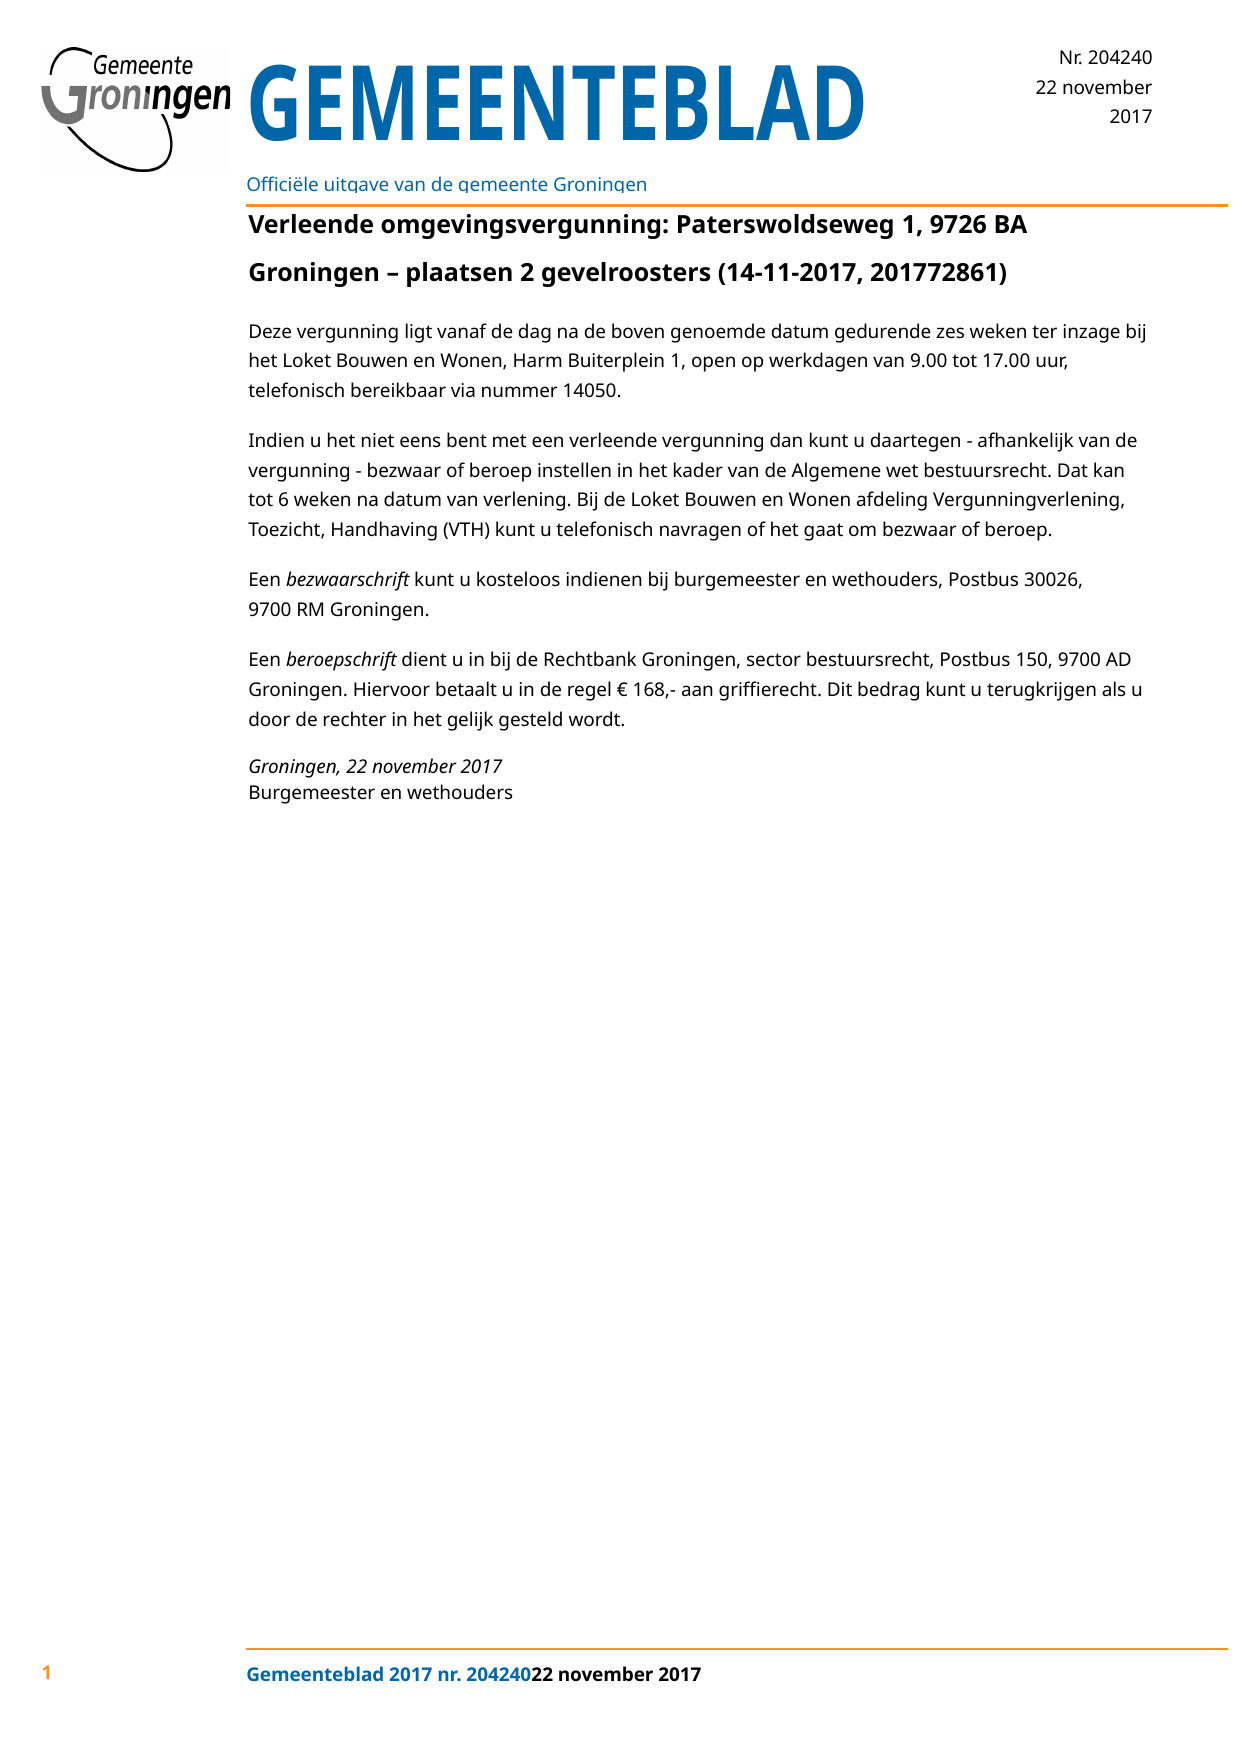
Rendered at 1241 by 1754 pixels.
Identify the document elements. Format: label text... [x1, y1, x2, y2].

picture [41, 47, 231, 172]
text Indien u het niet eens bent met een verleende vergunning dan kunt u daartegen - afhankelijk van de vergunning - bezwaar of beroep instellen in het kader van de Algemene wet bestuursrecht. Dat kan tot 6 weken na datum van verlening. Bij de Loket Bouwen en Wonen afdeling Vergunningverlening, Toezicht, Handhaving (VTH) kunt u telefonisch navragen of het gaat om bezwaar of beroep. [248, 427, 1152, 542]
text Groningen, 22 november 2017 [248, 754, 1152, 779]
text Deze vergunning ligt vanaf de dag na de boven genoemde datum gedurende zes weken ter inzage bij het Loket Bouwen en Wonen, Harm Buiterplein 1, open op werkdagen van 9.00 tot 17.00 uur, telefonisch bereikbaar via nummer 14050. [248, 318, 1152, 403]
text Burgemeester en wethouders [248, 779, 1152, 805]
text Een bezwaarschrift kunt u kosteloos indienen bij burgemeester en wethouders, Postbus 30026, 9700 RM Groningen. [248, 567, 1152, 622]
text Verleende omgevingsvergunning: Paterswoldseweg 1, 9726 BA Groningen – plaatsen 2 gevelroosters (14-11-2017, 201772861) [248, 207, 1152, 288]
text Een beroepschrift dient u in bij de Rechtbank Groningen, sector bestuursrecht, Postbus 150, 9700 AD Groningen. Hiervoor betaalt u in de regel € 168,- aan griffierecht. Dit bedrag kunt u terugkrijgen als u door de rechter in het gelijk gesteld wordt. [248, 647, 1152, 732]
